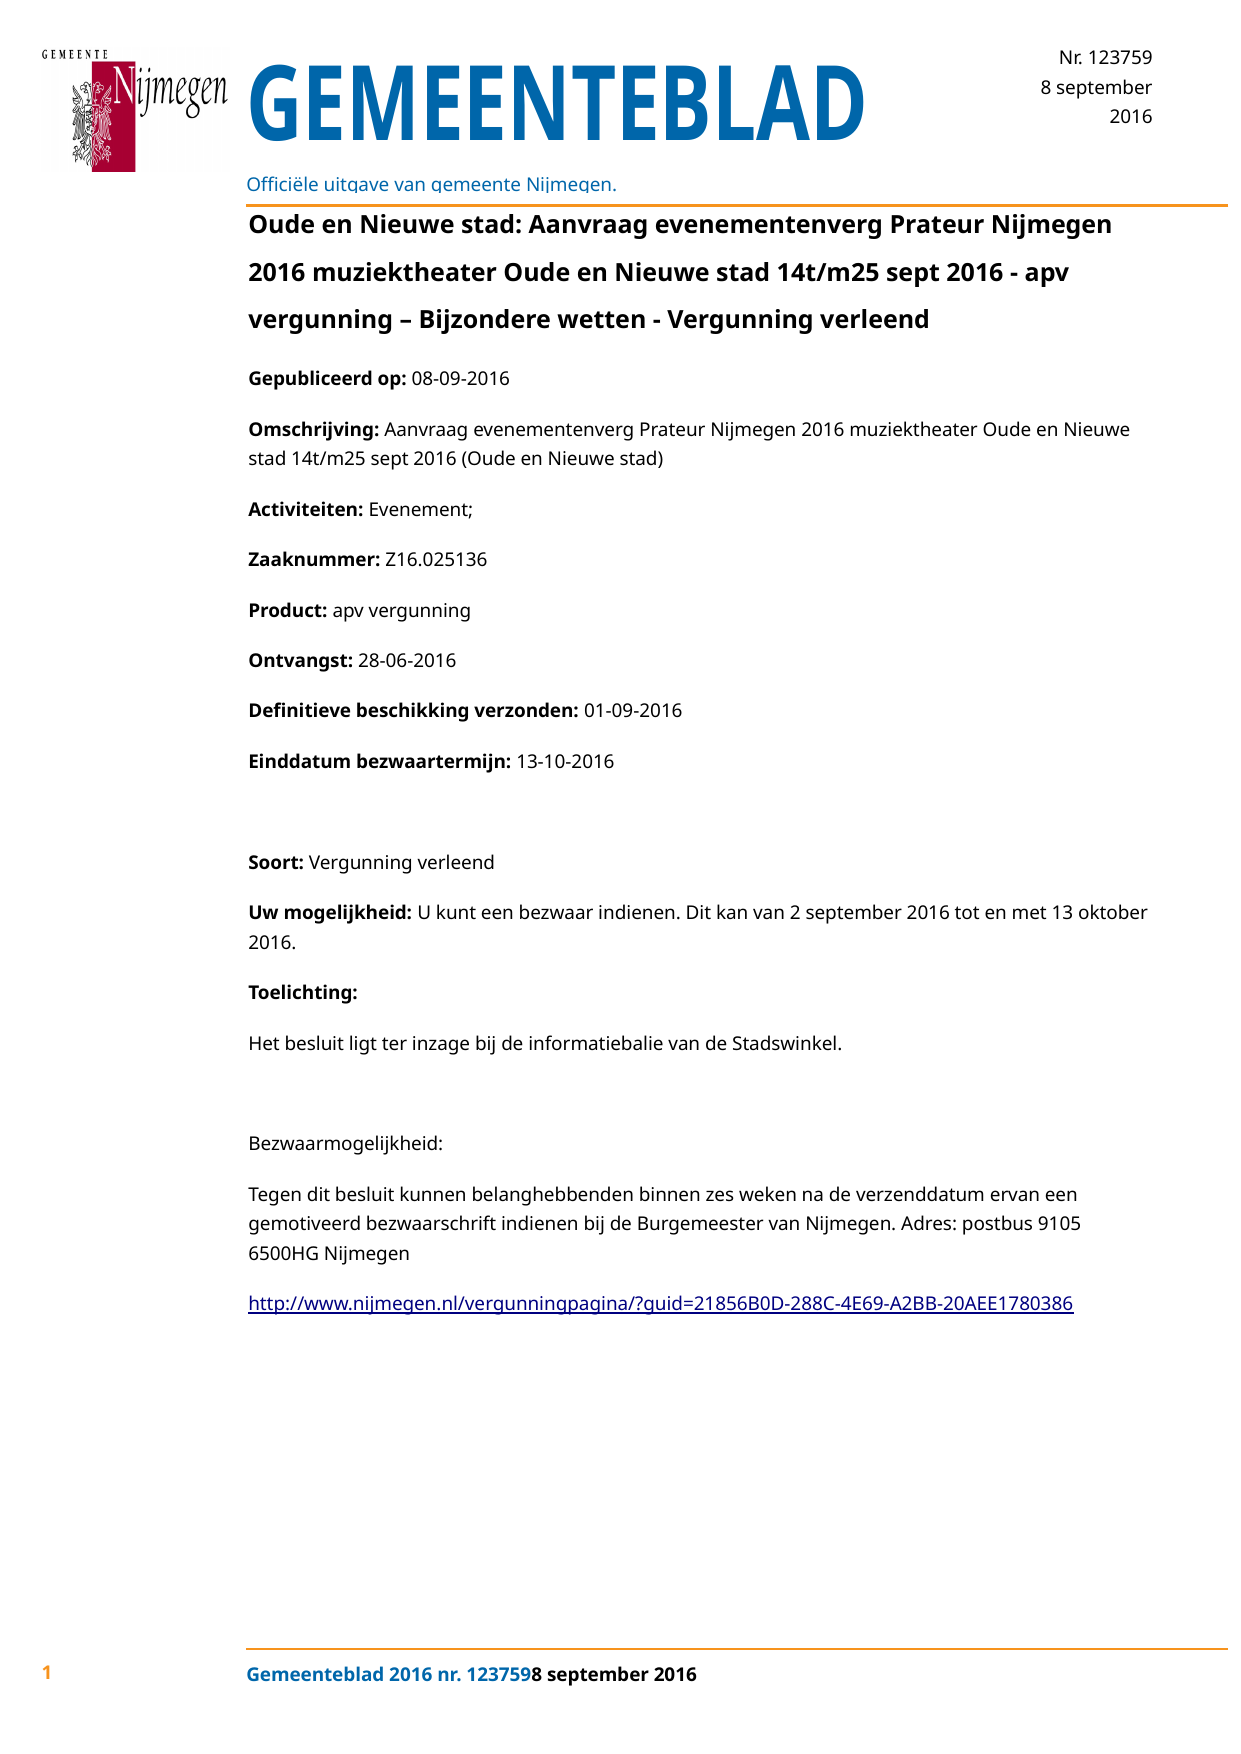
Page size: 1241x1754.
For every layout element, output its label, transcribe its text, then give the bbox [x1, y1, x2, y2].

text Activiteiten: Evenement; [248, 496, 1152, 522]
picture [41, 47, 231, 172]
text Uw mogelijkheid: U kunt een bezwaar indienen. Dit kan van 2 september 2016 tot en met 13 oktober 2016. [248, 899, 1152, 954]
text Tegen dit besluit kunnen belanghebbenden binnen zes weken na de verzenddatum ervan een gemotiveerd bezwaarschrift indienen bij de Burgemeester van Nijmegen. Adres: postbus 9105 6500HG Nijmegen [248, 1181, 1152, 1266]
text Ontvangst: 28-06-2016 [248, 647, 1152, 673]
text Einddatum bezwaartermijn: 13-10-2016 [248, 748, 1152, 774]
text Bezwaarmogelijkheid: [248, 1131, 1152, 1156]
text Soort: Vergunning verleend [248, 849, 1152, 874]
text Oude en Nieuwe stad: Aanvraag evenementenverg Prateur Nijmegen 2016 muziektheater Oude en Nieuwe stad 14t/m25 sept 2016 - apv vergunning – Bijzondere wetten - Vergunning verleend [248, 207, 1152, 336]
text Het besluit ligt ter inzage bij de informatiebalie van de Stadswinkel. [248, 1030, 1152, 1055]
text Toelichting: [248, 979, 1152, 1005]
text Product: apv vergunning [248, 597, 1152, 622]
text http://www.nijmegen.nl/vergunningpagina/?guid=21856B0D-288C-4E69-A2BB-20AEE1780386 [248, 1291, 1152, 1316]
text Omschrijving: Aanvraag evenementenverg Prateur Nijmegen 2016 muziektheater Oude en Nieuwe stad 14t/m25 sept 2016 (Oude en Nieuwe stad) [248, 416, 1152, 471]
text Gepubliceerd op: 08-09-2016 [248, 366, 1152, 391]
text Zaaknummer: Z16.025136 [248, 546, 1152, 572]
text Definitieve beschikking verzonden: 01-09-2016 [248, 698, 1152, 723]
